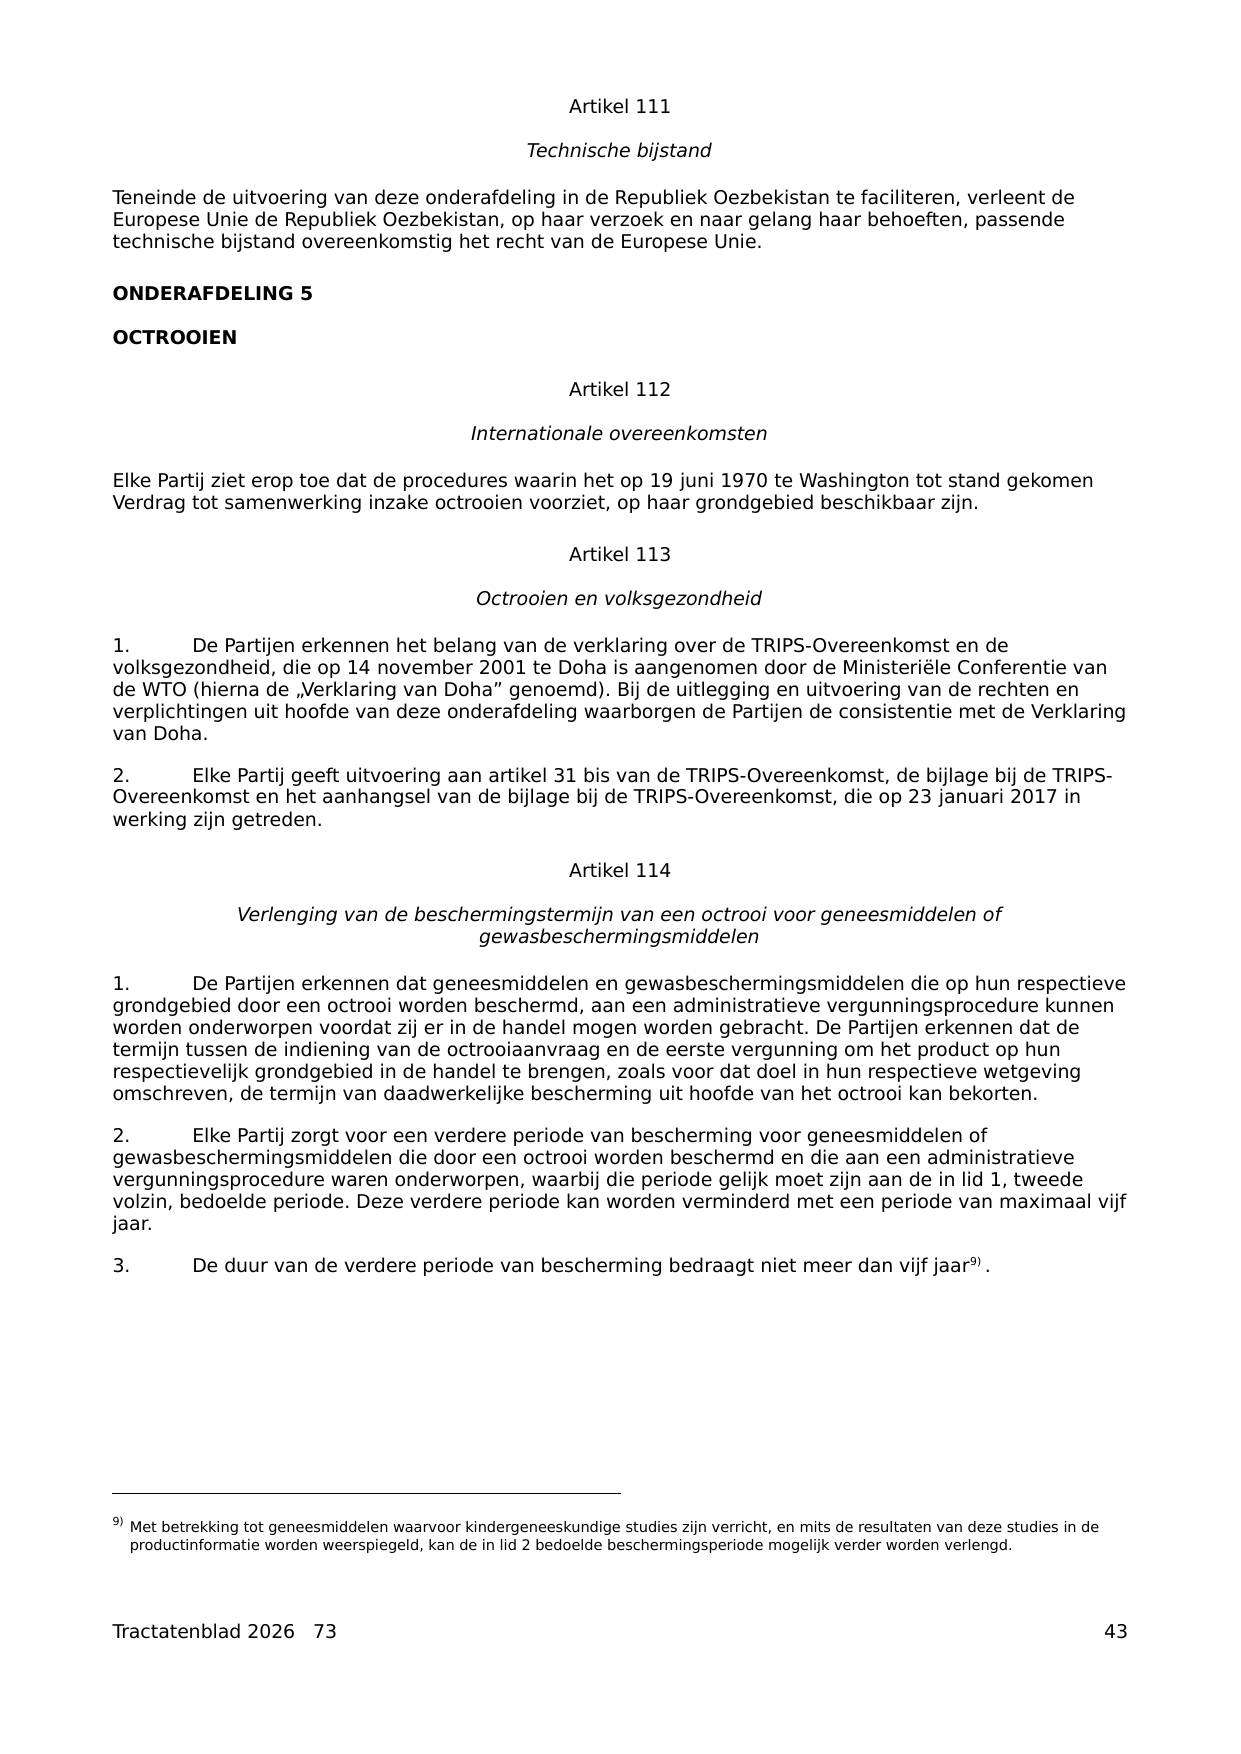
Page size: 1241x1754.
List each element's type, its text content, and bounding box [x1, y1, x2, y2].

text 2. Elke Partij zorgt voor een verdere periode van bescherming voor geneesmiddelen of gewasbeschermingsmiddelen die door een octrooi worden beschermd en die aan een administratieve vergunningsprocedure waren onderworpen, waarbij die periode gelijk moet zijn aan de in lid 1, tweede volzin, bedoelde periode. Deze verdere periode kan worden verminderd met een periode van maximaal vijf jaar. [112, 1125, 1128, 1235]
subtitle Artikel 112 Internationale overeenkomsten [112, 379, 1128, 445]
subtitle ONDERAFDELING 5 OCTROOIEN [112, 283, 1128, 349]
subtitle Artikel 114 Verlenging van de beschermingstermijn van een octrooi voor geneesmiddelen of gewasbeschermingsmiddelen [112, 860, 1128, 948]
text 1. De Partijen erkennen dat geneesmiddelen en gewasbeschermingsmiddelen die op hun respectieve grondgebied door een octrooi worden beschermd, aan een administratieve vergunningsprocedure kunnen worden onderworpen voordat zij er in de handel mogen worden gebracht. De Partijen erkennen dat de termijn tussen de indiening van de octrooiaanvraag en de eerste vergunning om het product op hun respectievelijk grondgebied in de handel te brengen, zoals voor dat doel in hun respectieve wetgeving omschreven, de termijn van daadwerkelijke bescherming uit hoofde van het octrooi kan bekorten. [112, 973, 1128, 1105]
text Met betrekking tot geneesmiddelen waarvoor kindergeneeskundige studies zijn verricht, en mits de resultaten van deze studies in de productinformatie worden weerspiegeld, kan de in lid 2 bedoelde beschermingsperiode mogelijk verder worden verlengd. [112, 1515, 1128, 1554]
text Teneinde de uitvoering van deze onderafdeling in de Republiek Oezbekistan te faciliteren, verleent de Europese Unie de Republiek Oezbekistan, op haar verzoek en naar gelang haar behoeften, passende technische bijstand overeenkomstig het recht van de Europese Unie. [112, 187, 1128, 253]
subtitle Artikel 111 Technische bijstand [112, 96, 1128, 162]
text 1. De Partijen erkennen het belang van de verklaring over de TRIPS-Overeenkomst en de volksgezondheid, die op 14 november 2001 te Doha is aangenomen door de Ministeriële Conferentie van de WTO (hierna de „Verklaring van Doha” genoemd). Bij de uitlegging en uitvoering van de rechten en verplichtingen uit hoofde van deze onderafdeling waarborgen de Partijen de consistentie met de Verklaring van Doha. [112, 634, 1128, 744]
text 3. De duur van de verdere periode van bescherming bedraagt niet meer dan vijf jaar. [112, 1255, 1128, 1277]
text Elke Partij ziet erop toe dat de procedures waarin het op 19 juni 1970 te Washington tot stand gekomen Verdrag tot samenwerking inzake octrooien voorziet, op haar grondgebied beschikbaar zijn. [112, 470, 1128, 514]
subtitle Artikel 113 Octrooien en volksgezondheid [112, 544, 1128, 609]
text 2. Elke Partij geeft uitvoering aan artikel 31 bis van de TRIPS-Overeenkomst, de bijlage bij de TRIPS-Overeenkomst en het aanhangsel van de bijlage bij de TRIPS-Overeenkomst, die op 23 januari 2017 in werking zijn getreden. [112, 764, 1128, 830]
